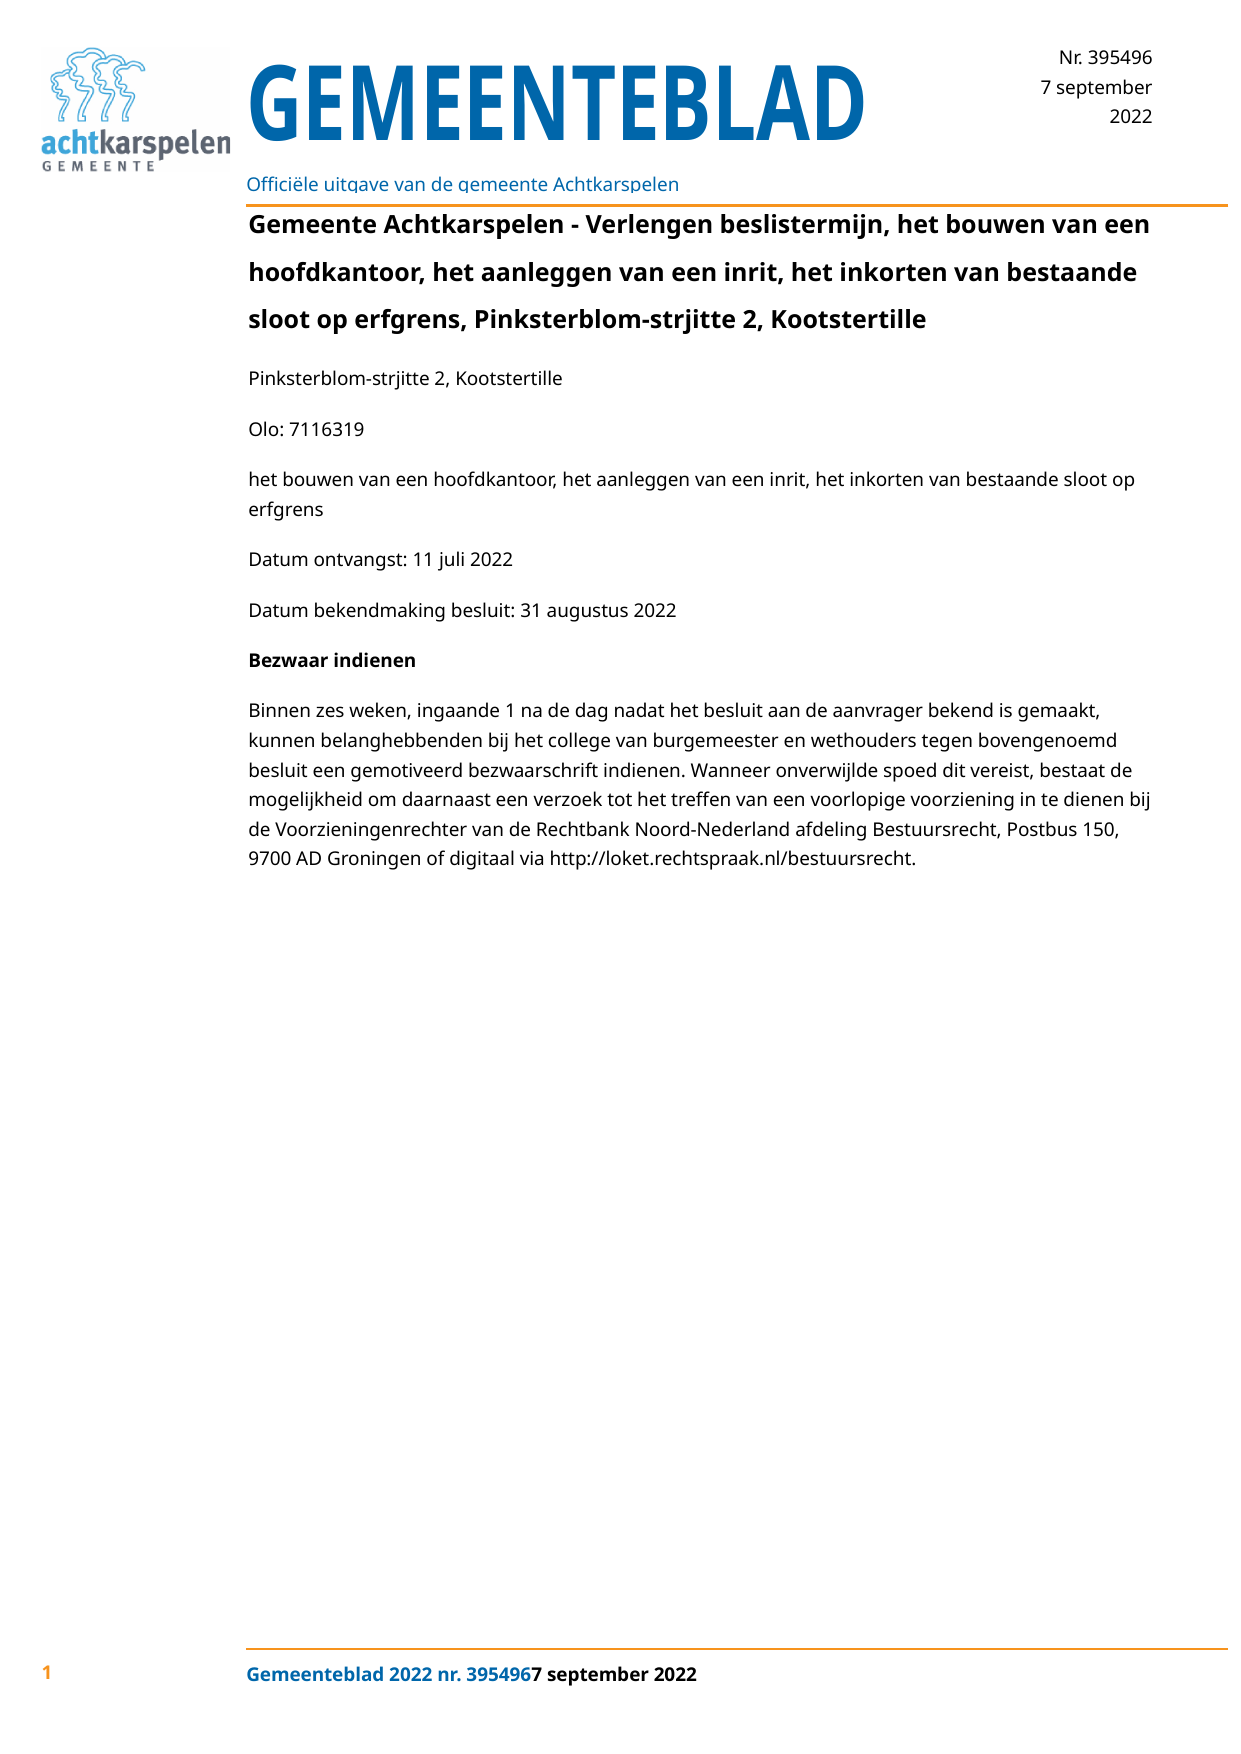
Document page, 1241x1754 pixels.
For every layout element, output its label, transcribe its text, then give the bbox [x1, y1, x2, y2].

text het bouwen van een hoofdkantoor, het aanleggen van een inrit, het inkorten van bestaande sloot op erfgrens [248, 466, 1152, 522]
text Gemeente Achtkarspelen - Verlengen beslistermijn, het bouwen van een hoofdkantoor, het aanleggen van een inrit, het inkorten van bestaande sloot op erfgrens, Pinksterblom-strjitte 2, Kootstertille [248, 207, 1152, 336]
text Bezwaar indienen [248, 647, 1152, 673]
text Datum bekendmaking besluit: 31 augustus 2022 [248, 597, 1152, 622]
text Olo: 7116319 [248, 416, 1152, 442]
text Datum ontvangst: 11 juli 2022 [248, 546, 1152, 572]
picture [41, 47, 231, 172]
text Binnen zes weken, ingaande 1 na de dag nadat het besluit aan de aanvrager bekend is gemaakt, kunnen belanghebbenden bij het college van burgemeester en wethouders tegen bovengenoemd besluit een gemotiveerd bezwaarschrift indienen. Wanneer onverwijlde spoed dit vereist, bestaat de mogelijkheid om daarnaast een verzoek tot het treffen van een voorlopige voorziening in te dienen bij de Voorzieningenrechter van de Rechtbank Noord-Nederland afdeling Bestuursrecht, Postbus 150, 9700 AD Groningen of digitaal via http://loket.rechtspraak.nl/bestuursrecht. [248, 698, 1152, 871]
text Pinksterblom-strjitte 2, Kootstertille [248, 366, 1152, 391]
